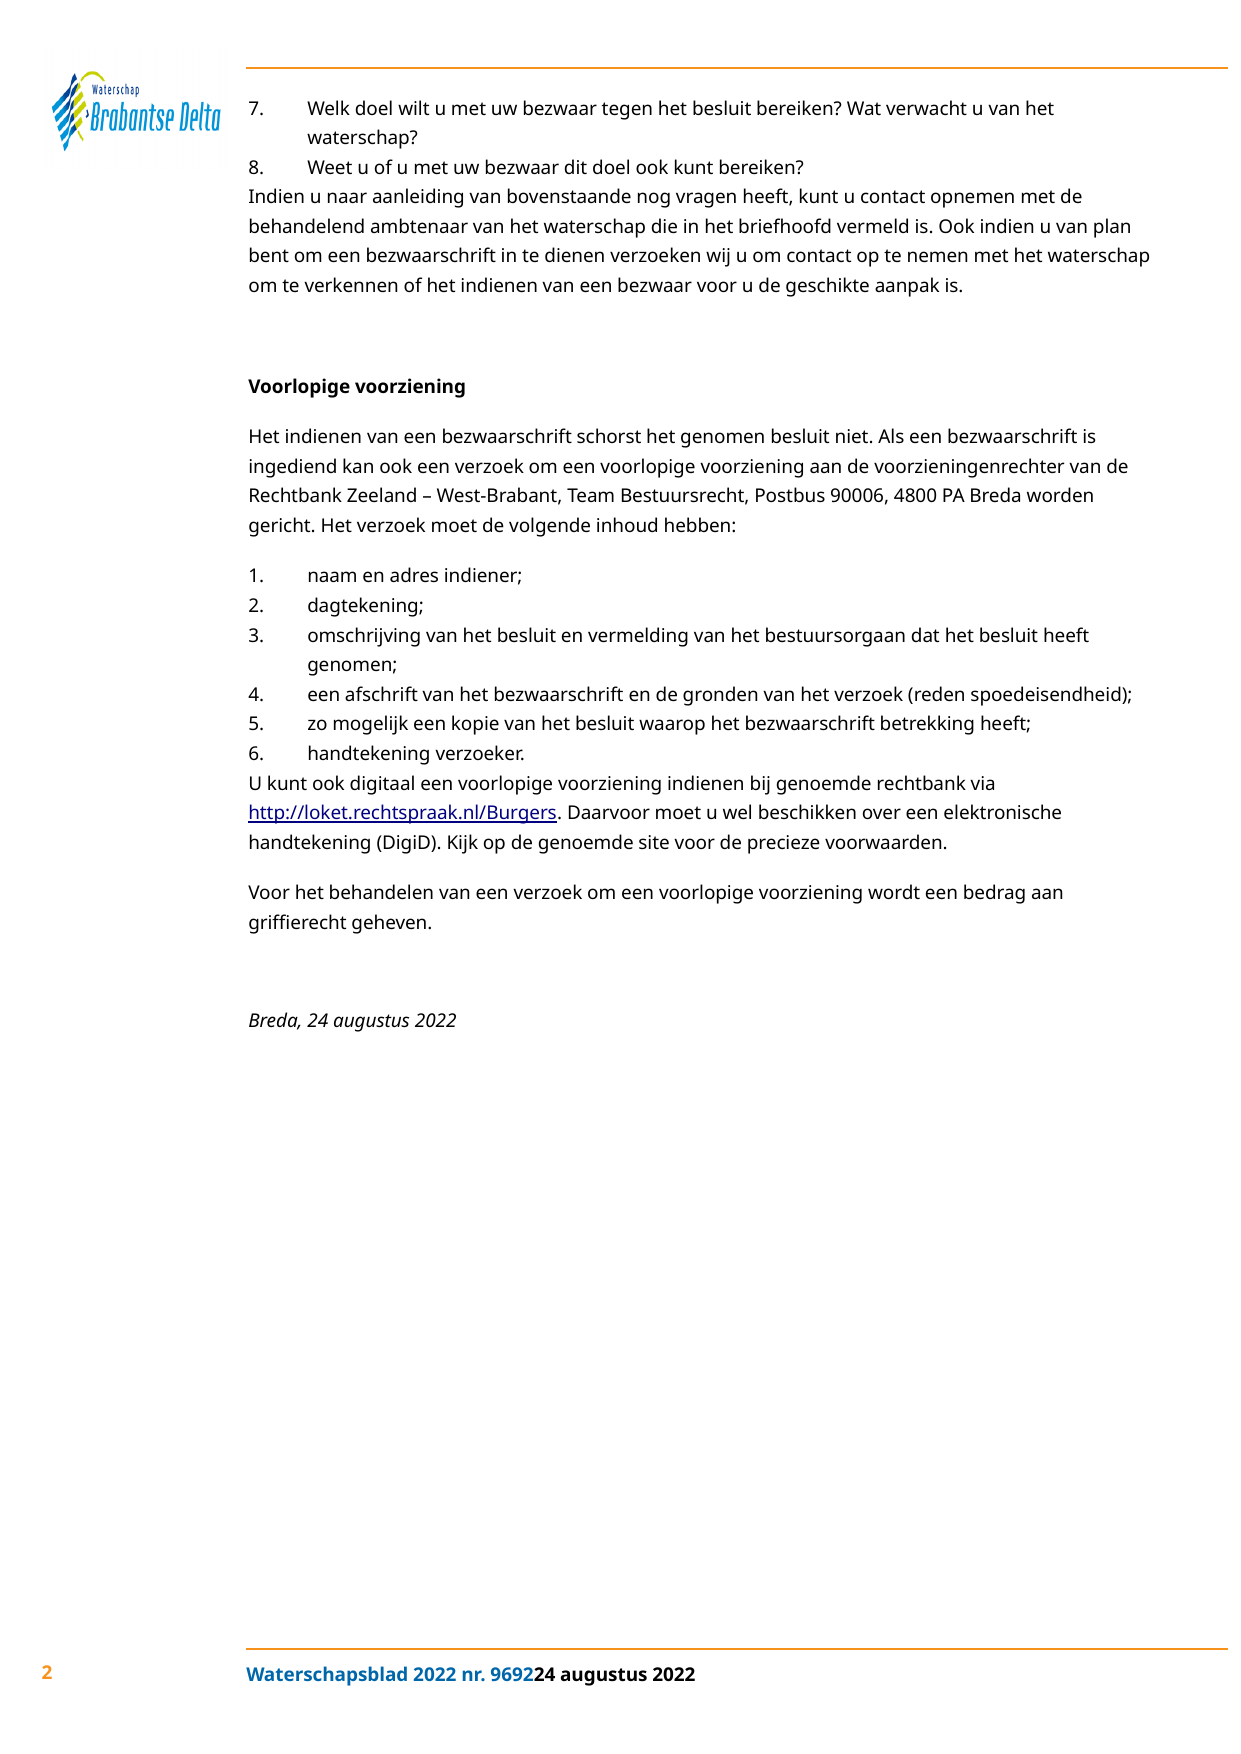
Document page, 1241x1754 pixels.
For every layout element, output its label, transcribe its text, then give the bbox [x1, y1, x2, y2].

list een afschrift van het bezwaarschrift en de gronden van het verzoek (reden spoedeisendheid); [248, 681, 1152, 707]
text Voor het behandelen van een verzoek om een voorlopige voorziening wordt een bedrag aan griffierecht geheven. [248, 879, 1152, 935]
list naam en adres indiener; [248, 563, 1152, 588]
list Welk doel wilt u met uw bezwaar tegen het besluit bereiken? Wat verwacht u van het waterschap? [248, 95, 1152, 150]
list Weet u of u met uw bezwaar dit doel ook kunt bereiken? [248, 154, 1152, 180]
text Voorlopige voorziening [248, 373, 1152, 399]
text U kunt ook digitaal een voorlopige voorziening indienen bij genoemde rechtbank via http://loket.rechtspraak.nl/Burgers. Daarvoor moet u wel beschikken over een elektronische handtekening (DigiD). Kijk op de genoemde site voor de precieze voorwaarden. [248, 770, 1152, 855]
list zo mogelijk een kopie van het besluit waarop het bezwaarschrift betrekking heeft; [248, 711, 1152, 736]
text Het indienen van een bezwaarschrift schorst het genomen besluit niet. Als een bezwaarschrift is ingediend kan ook een verzoek om een voorlopige voorziening aan de voorzieningenrechter van de Rechtbank Zeeland – West-Brabant, Team Bestuursrecht, Postbus 90006, 4800 PA Breda worden gericht. Het verzoek moet de volgende inhoud hebben: [248, 423, 1152, 538]
list handtekening verzoeker. [248, 740, 1152, 766]
list dagtekening; [248, 592, 1152, 618]
list omschrijving van het besluit en vermelding van het bestuursorgaan dat het besluit heeft genomen; [248, 622, 1152, 677]
text Indien u naar aanleiding van bovenstaande nog vragen heeft, kunt u contact opnemen met de behandelend ambtenaar van het waterschap die in het briefhoofd vermeld is. Ook indien u van plan bent om een bezwaarschrift in te dienen verzoeken wij u om contact op te nemen met het waterschap om te verkennen of het indienen van een bezwaar voor u de geschikte aanpak is. [248, 183, 1152, 298]
text Breda, 24 augustus 2022 [248, 1007, 1152, 1033]
picture [41, 47, 231, 172]
